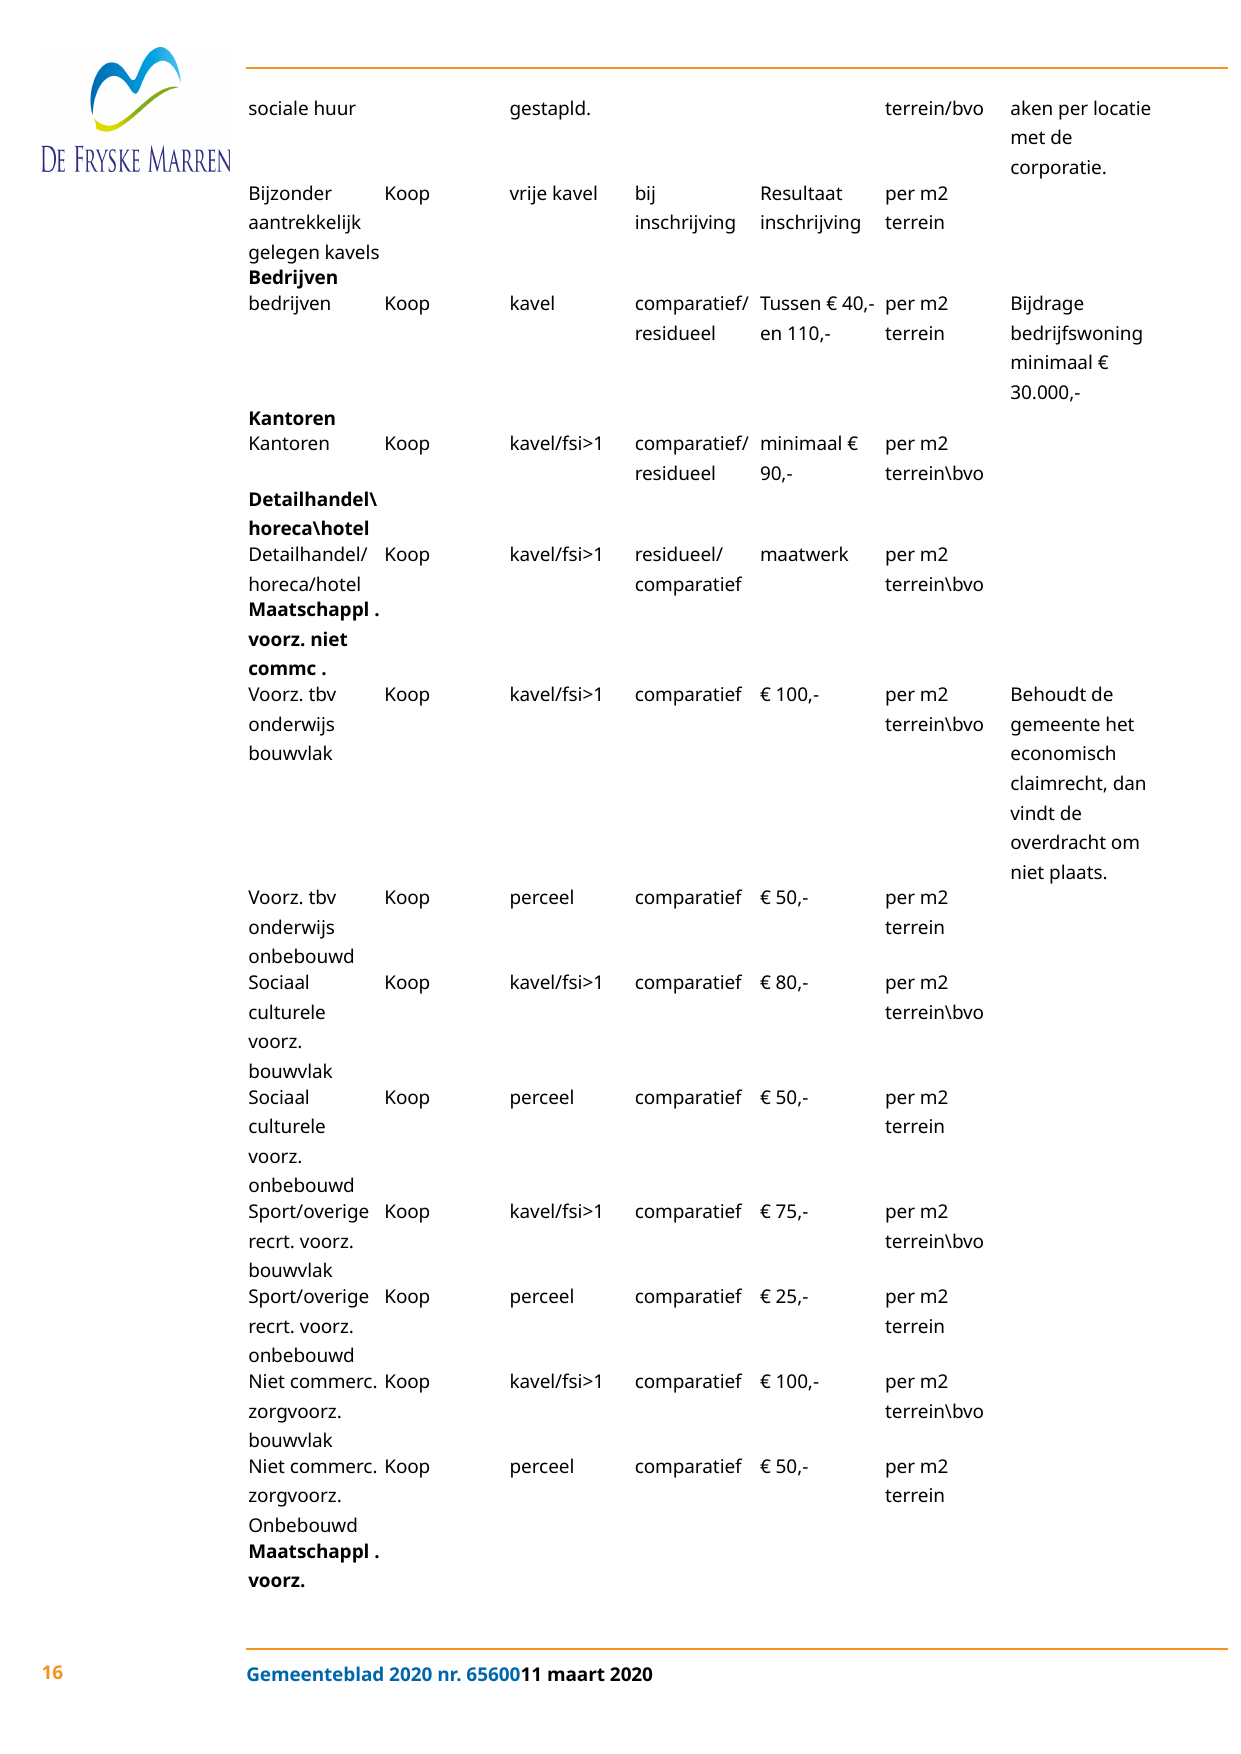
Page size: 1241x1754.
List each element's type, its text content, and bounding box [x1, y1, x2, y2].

table_cell [1010, 1538, 1152, 1593]
table_cell [509, 486, 634, 541]
table_cell per m2 terrein\bvo [885, 1368, 1010, 1453]
table_cell [635, 265, 760, 290]
table_cell [509, 1538, 634, 1593]
table_cell [885, 596, 1010, 681]
table_cell kavel/fsi>1 [509, 970, 634, 1084]
table_cell [760, 95, 885, 180]
table_cell [1010, 541, 1152, 596]
table_cell € 100,- [760, 1368, 885, 1453]
table_cell [509, 405, 634, 431]
table_cell Maatschappl . voorz. niet commc . [248, 596, 384, 681]
table_cell € 50,- [760, 1084, 885, 1198]
table_cell bedrijven [248, 290, 384, 405]
table_cell perceel [509, 1084, 634, 1198]
table_cell [1010, 1084, 1152, 1198]
table_cell per m2 terrein\bvo [885, 1199, 1010, 1283]
table_cell Niet commerc. zorgvoorz. Onbebouwd [248, 1453, 384, 1538]
table_cell Bijzonder aantrekkelijk gelegen kavels [248, 180, 384, 264]
table_cell [760, 405, 885, 431]
table_cell Resultaat inschrijving [760, 180, 885, 264]
table_cell € 100,- [760, 681, 885, 884]
table_cell Koop [384, 1453, 509, 1538]
table_cell Sport/overige recrt. voorz. onbebouwd [248, 1283, 384, 1368]
table_cell Detailhandel\horeca\hotel [248, 486, 384, 541]
table_cell [1010, 970, 1152, 1084]
table_cell kavel/fsi>1 [509, 1368, 634, 1453]
table_cell Maatschappl . voorz. [248, 1538, 384, 1593]
table_cell [885, 1538, 1010, 1593]
table_cell Niet commerc. zorgvoorz. bouwvlak [248, 1368, 384, 1453]
table_cell Koop [384, 431, 509, 486]
table_cell € 75,- [760, 1199, 885, 1283]
table_cell [760, 1538, 885, 1593]
table_cell Koop [384, 1084, 509, 1198]
table_cell Koop [384, 180, 509, 264]
picture [41, 47, 231, 172]
table_cell comparatief [635, 1453, 760, 1538]
table_cell [760, 265, 885, 290]
table_cell [635, 95, 760, 180]
table_cell gestapld. [509, 95, 634, 180]
table_cell Behoudt de gemeente het economisch claimrecht, dan vindt de overdracht om niet plaats. [1010, 681, 1152, 884]
table_cell [885, 486, 1010, 541]
table_cell kavel [509, 290, 634, 405]
table_cell residueel/comparatief [635, 541, 760, 596]
table_cell € 50,- [760, 1453, 885, 1538]
table_cell kavel/fsi>1 [509, 541, 634, 596]
table_cell Koop [384, 970, 509, 1084]
table_cell comparatief/residueel [635, 431, 760, 486]
table_cell Tussen € 40,- en 110,- [760, 290, 885, 405]
table_cell [1010, 885, 1152, 969]
table_cell per m2 terrein [885, 1283, 1010, 1368]
table_cell [384, 486, 509, 541]
table_cell Koop [384, 885, 509, 969]
table_cell [1010, 405, 1152, 431]
table_cell Bijdrage bedrijfswoning minimaal € 30.000,- [1010, 290, 1152, 405]
table_cell [885, 265, 1010, 290]
table_cell per m2 terrein\bvo [885, 681, 1010, 884]
table_cell [1010, 1368, 1152, 1453]
table_cell per m2 terrein [885, 1084, 1010, 1198]
table_cell per m2 terrein\bvo [885, 431, 1010, 486]
table_cell sociale huur [248, 95, 384, 180]
table_cell Koop [384, 290, 509, 405]
table_cell perceel [509, 885, 634, 969]
table_cell Kantoren [248, 431, 384, 486]
table_cell [509, 596, 634, 681]
table_cell [635, 405, 760, 431]
table_cell Sport/overige recrt. voorz. bouwvlak [248, 1199, 384, 1283]
table_cell [635, 1538, 760, 1593]
table_cell kavel/fsi>1 [509, 431, 634, 486]
table_cell perceel [509, 1283, 634, 1368]
table_cell minimaal € 90,- [760, 431, 885, 486]
table_cell Sociaal culturele voorz. bouwvlak [248, 970, 384, 1084]
table_cell aken per locatie met de corporatie. [1010, 95, 1152, 180]
table_cell [384, 265, 509, 290]
table_cell Koop [384, 1199, 509, 1283]
table_cell per m2 terrein [885, 1453, 1010, 1538]
table_cell [635, 486, 760, 541]
table_cell comparatief [635, 1084, 760, 1198]
table_cell Kantoren [248, 405, 384, 431]
table_cell Sociaal culturele voorz. onbebouwd [248, 1084, 384, 1198]
table_cell per m2 terrein [885, 180, 1010, 264]
table_cell Koop [384, 541, 509, 596]
table_cell vrije kavel [509, 180, 634, 264]
table_cell Detailhandel/horeca/hotel [248, 541, 384, 596]
table_cell [1010, 431, 1152, 486]
table_cell comparatief [635, 1368, 760, 1453]
table_cell Koop [384, 681, 509, 884]
table_cell [885, 405, 1010, 431]
table_cell Voorz. tbv onderwijs onbebouwd [248, 885, 384, 969]
table_cell [1010, 1199, 1152, 1283]
table_cell Koop [384, 1283, 509, 1368]
table_cell [760, 486, 885, 541]
table_cell [384, 405, 509, 431]
table_cell Voorz. tbv onderwijs bouwvlak [248, 681, 384, 884]
table_cell [509, 265, 634, 290]
table_cell comparatief/residueel [635, 290, 760, 405]
table_cell bij inschrijving [635, 180, 760, 264]
table_cell [1010, 1453, 1152, 1538]
table_cell [384, 596, 509, 681]
table_cell per m2 terrein\bvo [885, 541, 1010, 596]
table_cell comparatief [635, 1199, 760, 1283]
table_cell € 80,- [760, 970, 885, 1084]
table_cell kavel/fsi>1 [509, 1199, 634, 1283]
table_cell maatwerk [760, 541, 885, 596]
table_cell [1010, 180, 1152, 264]
table_cell [384, 1538, 509, 1593]
table_cell [635, 596, 760, 681]
table_cell [760, 596, 885, 681]
table_cell Bedrijven [248, 265, 384, 290]
table_cell kavel/fsi>1 [509, 681, 634, 884]
table_cell comparatief [635, 970, 760, 1084]
table_cell [1010, 1283, 1152, 1368]
table_cell terrein/bvo [885, 95, 1010, 180]
table_cell [1010, 596, 1152, 681]
table_cell per m2 terrein [885, 290, 1010, 405]
table_cell comparatief [635, 1283, 760, 1368]
table_cell Koop [384, 1368, 509, 1453]
table_cell per m2 terrein [885, 885, 1010, 969]
table_cell € 50,- [760, 885, 885, 969]
table_cell perceel [509, 1453, 634, 1538]
table_cell per m2 terrein\bvo [885, 970, 1010, 1084]
table_cell € 25,- [760, 1283, 885, 1368]
table_cell [1010, 265, 1152, 290]
table_cell [1010, 486, 1152, 541]
table_cell comparatief [635, 681, 760, 884]
table_cell comparatief [635, 885, 760, 969]
table_cell [384, 95, 509, 180]
